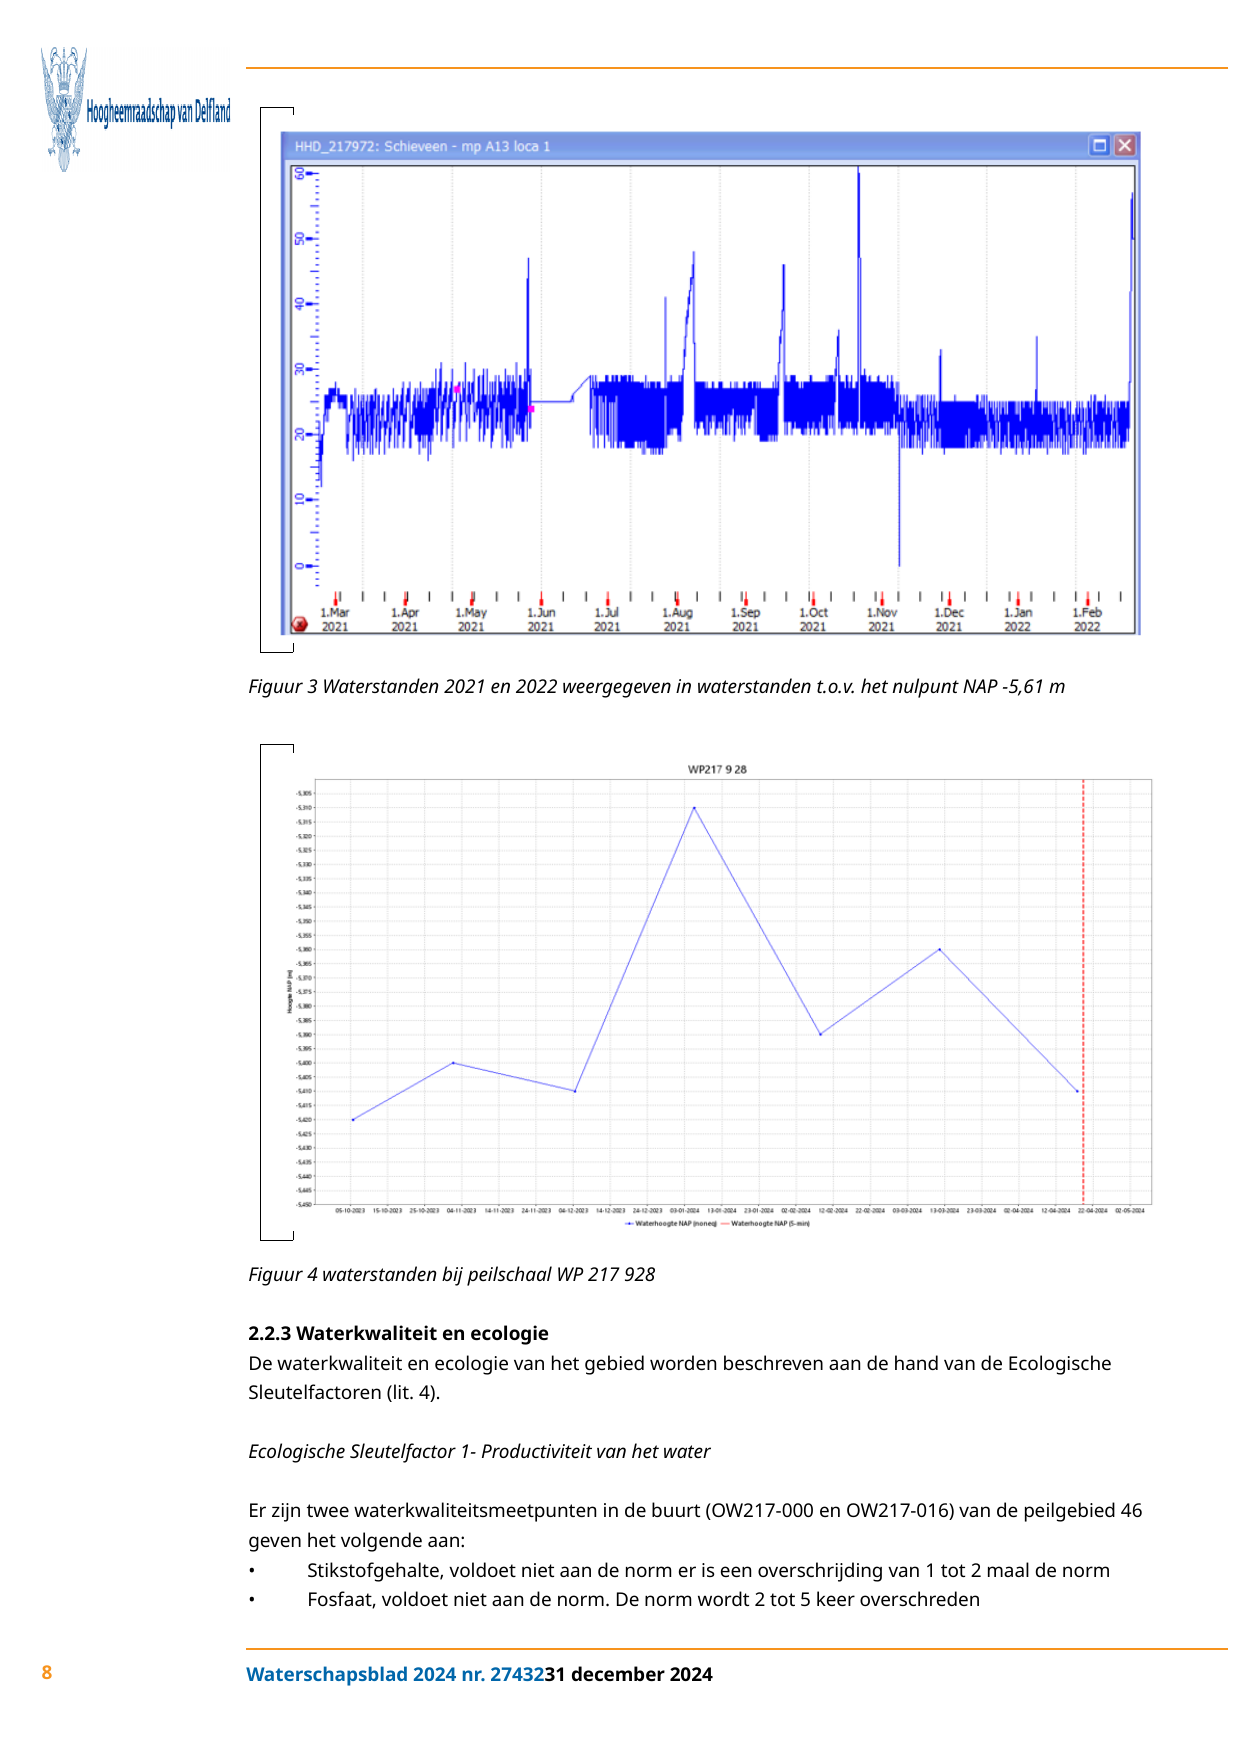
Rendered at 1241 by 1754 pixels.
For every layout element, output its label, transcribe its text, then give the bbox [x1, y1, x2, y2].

picture [41, 47, 231, 172]
picture [268, 115, 1173, 643]
picture [268, 753, 1173, 1231]
text De waterkwaliteit en ecologie van het gebied worden beschreven aan de hand van de Ecologische Sleutelfactoren (lit. 4). [248, 1350, 1152, 1405]
list Stikstofgehalte, voldoet niet aan de norm er is een overschrijding van 1 tot 2 maal de norm [248, 1557, 1152, 1582]
text 2.2.3 Waterkwaliteit en ecologie [248, 1320, 1152, 1346]
text Ecologische Sleutelfactor 1- Productiviteit van het water [248, 1438, 1152, 1464]
text Er zijn twee waterkwaliteitsmeetpunten in de buurt (OW217-000 en OW217-016) van de peilgebied 46 geven het volgende aan: [248, 1498, 1152, 1553]
text Figuur 3 Waterstanden 2021 en 2022 weergegeven in waterstanden t.o.v. het nulpunt NAP -5,61 m [248, 673, 1152, 699]
list Fosfaat, voldoet niet aan de norm. De norm wordt 2 tot 5 keer overschreden [248, 1586, 1152, 1612]
text Figuur 4 waterstanden bij peilschaal WP 217 928 [248, 1261, 1152, 1287]
